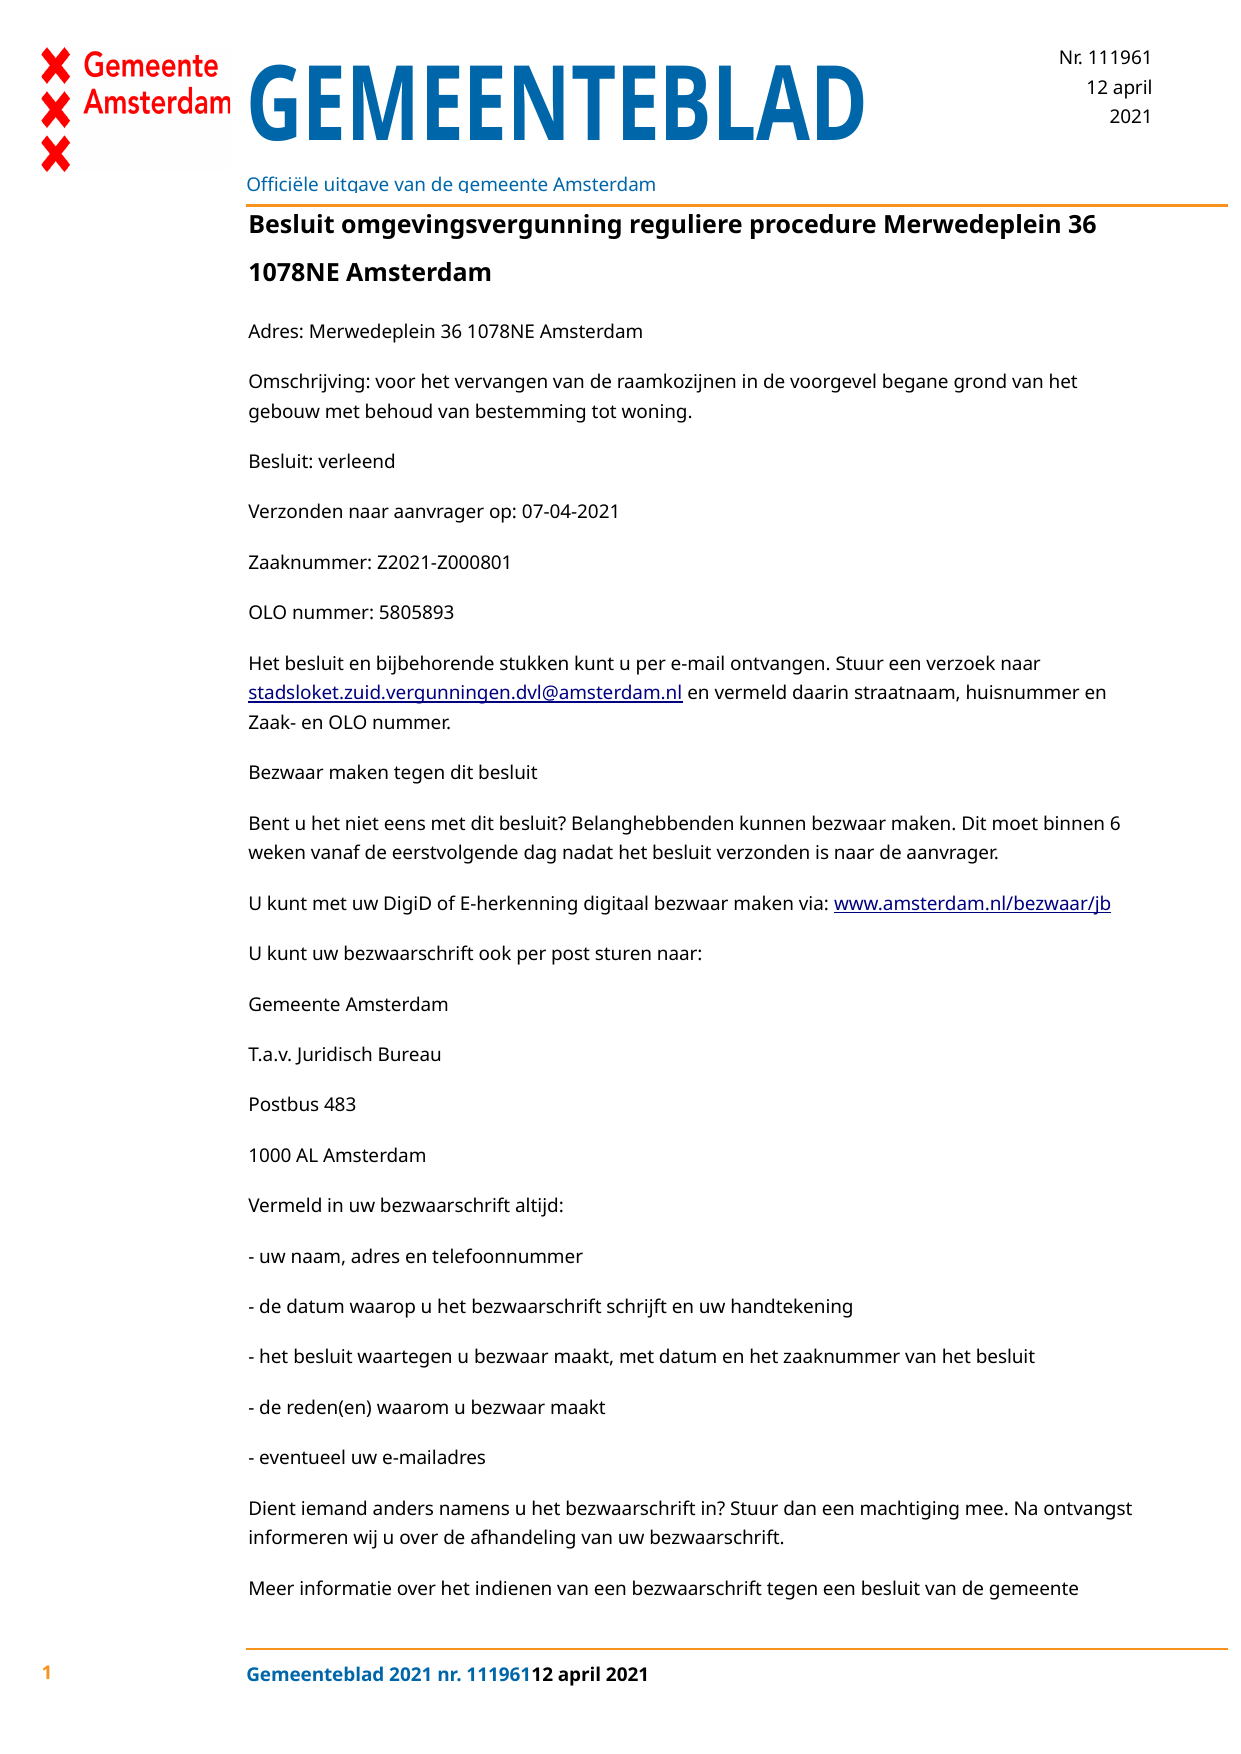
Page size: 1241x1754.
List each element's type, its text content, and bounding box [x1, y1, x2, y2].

text Adres: Merwedeplein 36 1078NE Amsterdam [248, 318, 1152, 344]
text Verzonden naar aanvrager op: 07-04-2021 [248, 499, 1152, 524]
text Vermeld in uw bezwaarschrift altijd: [248, 1192, 1152, 1218]
text Dient iemand anders namens u het bezwaarschrift in? Stuur dan een machtiging mee. Na ontvangst informeren wij u over de afhandeling van uw bezwaarschrift. [248, 1495, 1152, 1550]
picture [41, 47, 231, 172]
text Besluit: verleend [248, 448, 1152, 474]
text - het besluit waartegen u bezwaar maakt, met datum en het zaaknummer van het besluit [248, 1344, 1152, 1369]
text U kunt met uw DigiD of E-herkenning digitaal bezwaar maken via: www.amsterdam.nl/bezwaar/jb [248, 890, 1152, 916]
text - uw naam, adres en telefoonnummer [248, 1243, 1152, 1269]
text Bezwaar maken tegen dit besluit [248, 759, 1152, 785]
text OLO nummer: 5805893 [248, 599, 1152, 625]
text Bent u het niet eens met dit besluit? Belanghebbenden kunnen bezwaar maken. Dit moet binnen 6 weken vanaf de eerstvolgende dag nadat het besluit verzonden is naar de aanvrager. [248, 810, 1152, 865]
text T.a.v. Juridisch Bureau [248, 1041, 1152, 1067]
text - de reden(en) waarom u bezwaar maakt [248, 1394, 1152, 1420]
text Postbus 483 [248, 1092, 1152, 1117]
text Meer informatie over het indienen van een bezwaarschrift tegen een besluit van de gemeente [248, 1575, 1152, 1601]
text 1000 AL Amsterdam [248, 1142, 1152, 1168]
text Het besluit en bijbehorende stukken kunt u per e-mail ontvangen. Stuur een verzoek naar stadsloket.zuid.vergunningen.dvl@amsterdam.nl en vermeld daarin straatnaam, huisnummer en Zaak- en OLO nummer. [248, 650, 1152, 735]
text Besluit omgevingsvergunning reguliere procedure Merwedeplein 36 1078NE Amsterdam [248, 207, 1152, 288]
text Gemeente Amsterdam [248, 991, 1152, 1017]
text Omschrijving: voor het vervangen van de raamkozijnen in de voorgevel begane grond van het gebouw met behoud van bestemming tot woning. [248, 368, 1152, 424]
text - de datum waarop u het bezwaarschrift schrijft en uw handtekening [248, 1293, 1152, 1319]
text Zaaknummer: Z2021-Z000801 [248, 549, 1152, 575]
text U kunt uw bezwaarschrift ook per post sturen naar: [248, 940, 1152, 966]
text - eventueel uw e-mailadres [248, 1444, 1152, 1470]
